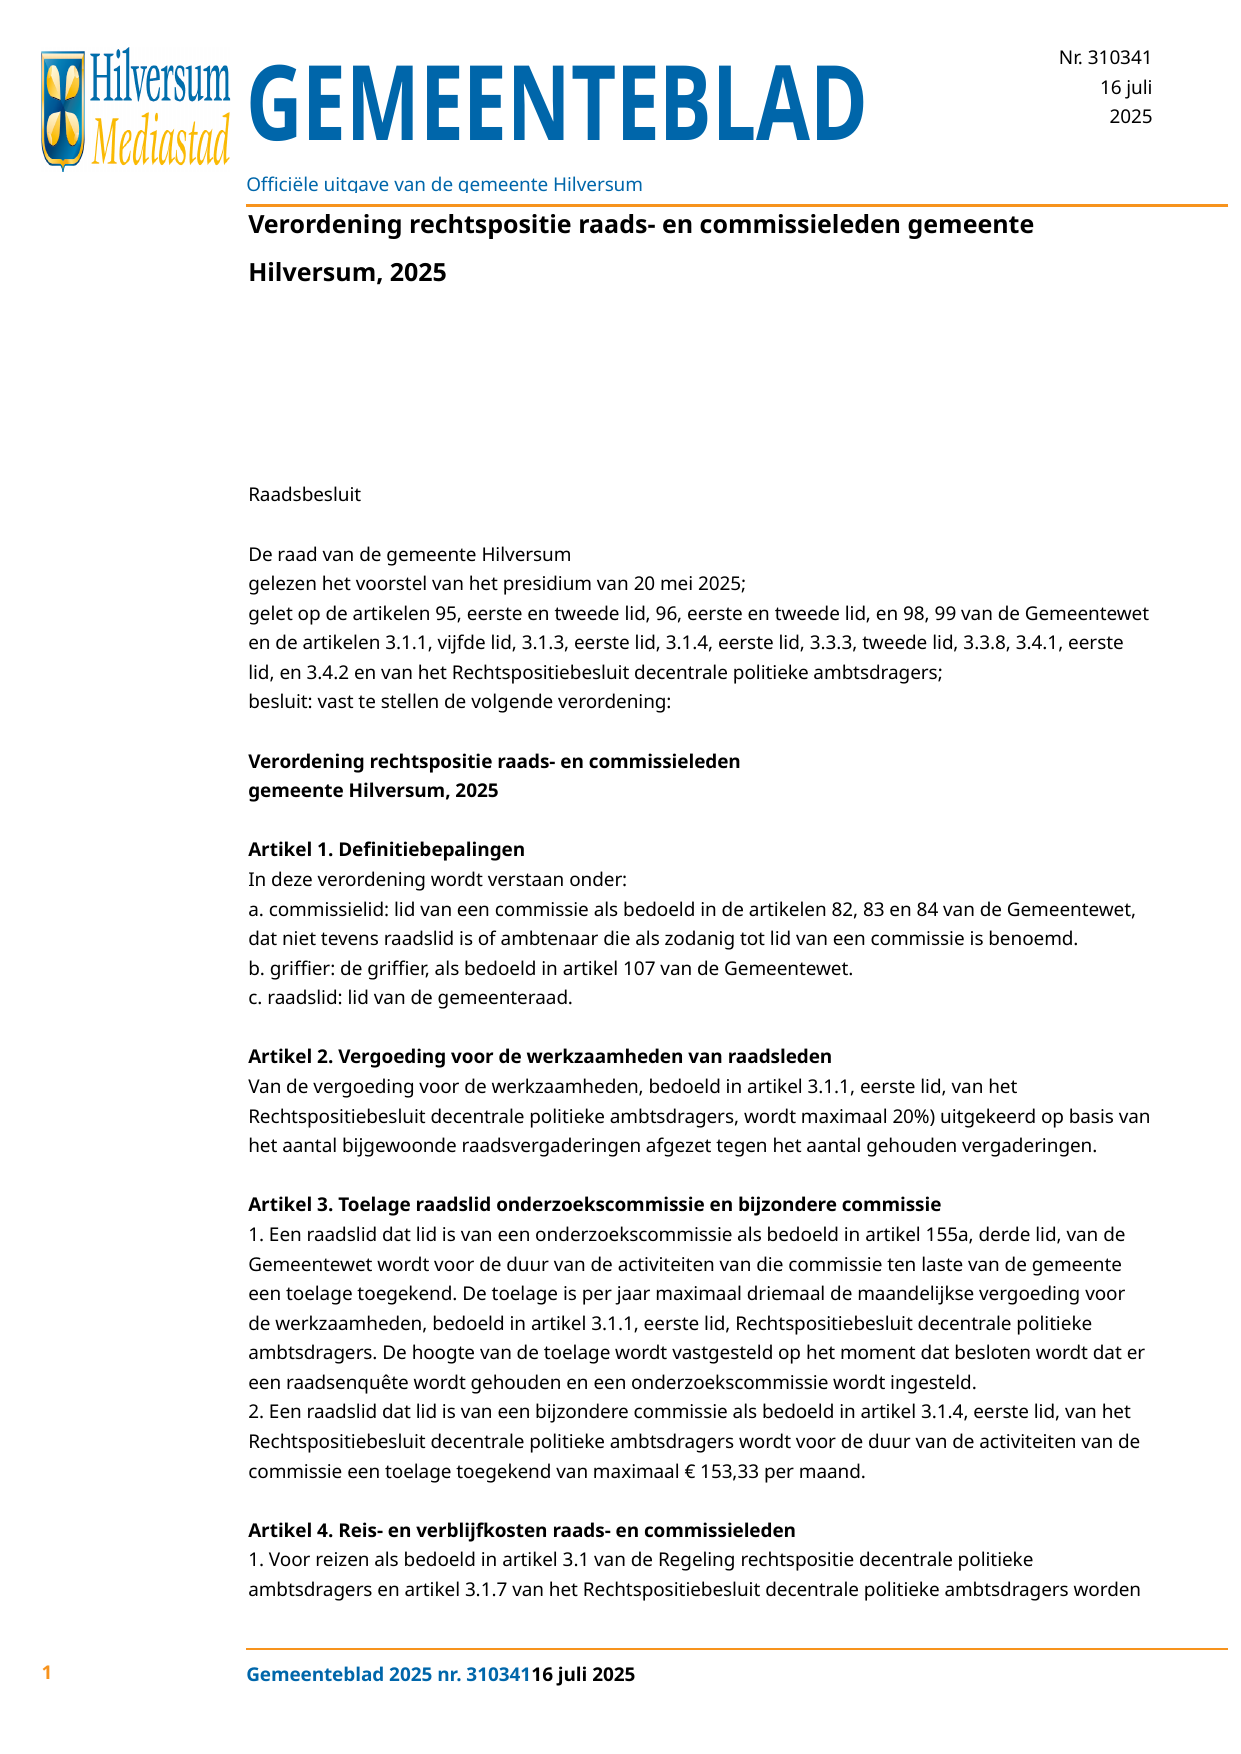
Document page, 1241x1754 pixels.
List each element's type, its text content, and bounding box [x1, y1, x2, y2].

text a. commissielid: lid van een commissie als bedoeld in de artikelen 82, 83 en 84 van de Gemeentewet, dat niet tevens raadslid is of ambtenaar die als zodanig tot lid van een commissie is benoemd. [248, 896, 1152, 951]
text Artikel 4. Reis- en verblijfkosten raads- en commissieleden [248, 1517, 1152, 1543]
text gemeente Hilversum, 2025 [248, 777, 1152, 803]
text De raad van de gemeente Hilversum [248, 541, 1152, 567]
text 2. Een raadslid dat lid is van een bijzondere commissie als bedoeld in artikel 3.1.4, eerste lid, van het Rechtspositiebesluit decentrale politieke ambtsdragers wordt voor de duur van de activiteiten van de commissie een toelage toegekend van maximaal € 153,33 per maand. [248, 1399, 1152, 1484]
picture [41, 47, 231, 172]
text Raadsbesluit [248, 482, 1152, 507]
text Artikel 3. Toelage raadslid onderzoekscommissie en bijzondere commissie [248, 1192, 1152, 1217]
text 1. Voor reizen als bedoeld in artikel 3.1 van de Regeling rechtspositie decentrale politieke ambtsdragers en artikel 3.1.7 van het Rechtspositiebesluit decentrale politieke ambtsdragers worden [248, 1547, 1152, 1602]
text Verordening rechtspositie raads- en commissieleden gemeente Hilversum, 2025 [248, 207, 1152, 288]
text gelezen het voorstel van het presidium van 20 mei 2025; [248, 570, 1152, 596]
text In deze verordening wordt verstaan onder: [248, 866, 1152, 892]
text 1. Een raadslid dat lid is van een onderzoekscommissie als bedoeld in artikel 155a, derde lid, van de Gemeentewet wordt voor de duur van de activiteiten van die commissie ten laste van de gemeente een toelage toegekend. De toelage is per jaar maximaal driemaal de maandelijkse vergoeding voor de werkzaamheden, bedoeld in artikel 3.1.1, eerste lid, Rechtspositiebesluit decentrale politieke ambtsdragers. De hoogte van de toelage wordt vastgesteld op het moment dat besloten wordt dat er een raadsenquête wordt gehouden en een onderzoekscommissie wordt ingesteld. [248, 1221, 1152, 1395]
text gelet op de artikelen 95, eerste en tweede lid, 96, eerste en tweede lid, en 98, 99 van de Gemeentewet en de artikelen 3.1.1, vijfde lid, 3.1.3, eerste lid, 3.1.4, eerste lid, 3.3.3, tweede lid, 3.3.8, 3.4.1, eerste lid, en 3.4.2 en van het Rechtspositiebesluit decentrale politieke ambtsdragers; [248, 600, 1152, 685]
text b. griffier: de griffier, als bedoeld in artikel 107 van de Gemeentewet. [248, 955, 1152, 981]
text Artikel 2. Vergoeding voor de werkzaamheden van raadsleden [248, 1044, 1152, 1069]
text Verordening rechtspositie raads- en commissieleden [248, 748, 1152, 774]
text besluit: vast te stellen de volgende verordening: [248, 689, 1152, 714]
text c. raadslid: lid van de gemeenteraad. [248, 984, 1152, 1010]
text Van de vergoeding voor de werkzaamheden, bedoeld in artikel 3.1.1, eerste lid, van het Rechtspositiebesluit decentrale politieke ambtsdragers, wordt maximaal 20%) uitgekeerd op basis van het aantal bijgewoonde raadsvergaderingen afgezet tegen het aantal gehouden vergaderingen. [248, 1073, 1152, 1158]
text Artikel 1. Definitiebepalingen [248, 837, 1152, 862]
